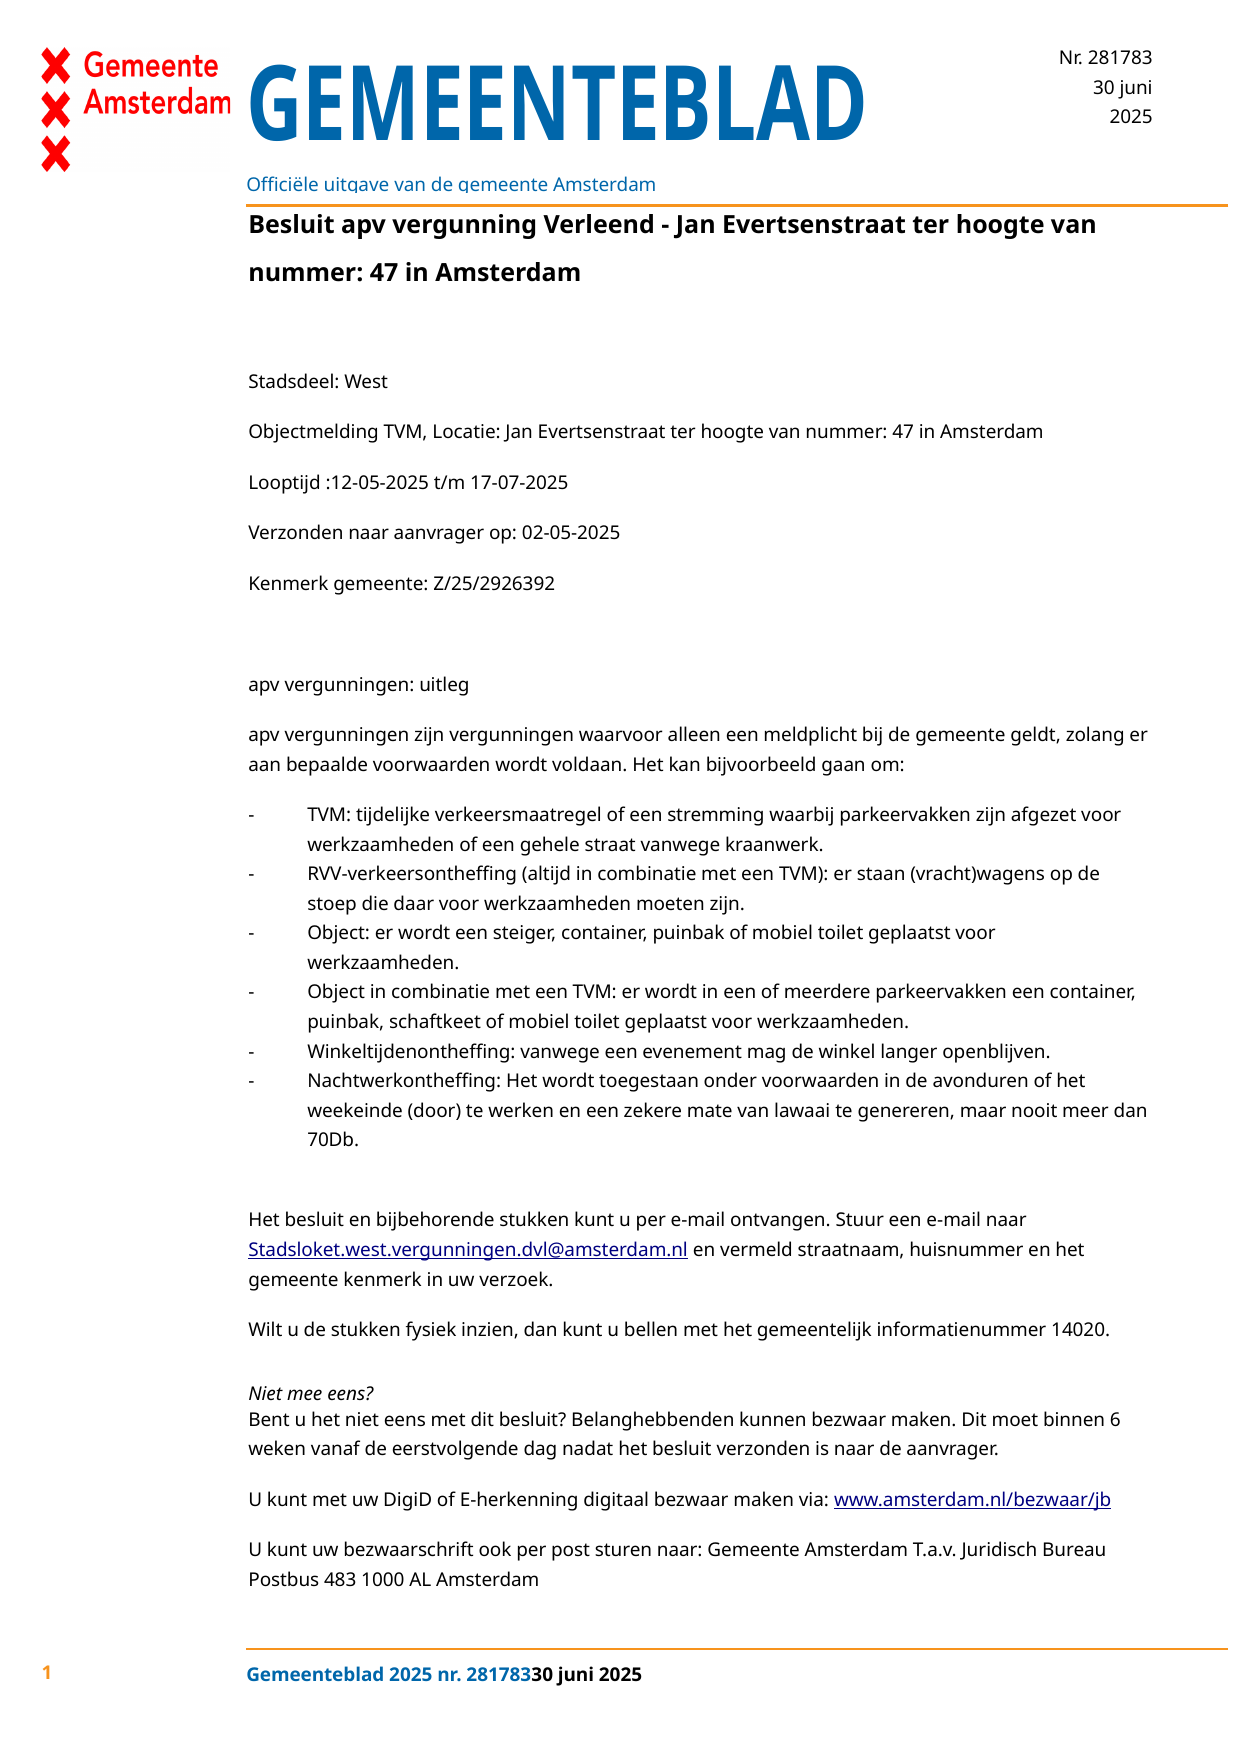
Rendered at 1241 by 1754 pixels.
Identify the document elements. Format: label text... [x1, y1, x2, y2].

text apv vergunningen: uitleg [248, 671, 1152, 697]
list TVM: tijdelijke verkeersmaatregel of een stremming waarbij parkeervakken zijn afgezet voor werkzaamheden of een gehele straat vanwege kraanwerk. [248, 801, 1152, 857]
list Nachtwerkontheffing: Het wordt toegestaan onder voorwaarden in de avonduren of het weekeinde (door) te werken en een zekere mate van lawaai te genereren, maar nooit meer dan 70Db. [248, 1067, 1152, 1152]
text Stadsdeel: West [248, 368, 1152, 394]
text Verzonden naar aanvrager op: 02-05-2025 [248, 519, 1152, 545]
text Wilt u de stukken fysiek inzien, dan kunt u bellen met het gemeentelijk informatienummer 14020. [248, 1316, 1152, 1342]
text Niet mee eens? [248, 1380, 1152, 1406]
text Het besluit en bijbehorende stukken kunt u per e-mail ontvangen. Stuur een e-mail naar Stadsloket.west.vergunningen.dvl@amsterdam.nl en vermeld straatnaam, huisnummer en het gemeente kenmerk in uw verzoek. [248, 1207, 1152, 1292]
picture [41, 47, 231, 172]
list Object in combinatie met een TVM: er wordt in een of meerdere parkeervakken een container, puinbak, schaftkeet of mobiel toilet geplaatst voor werkzaamheden. [248, 979, 1152, 1034]
list Winkeltijdenontheffing: vanwege een evenement mag de winkel langer openblijven. [248, 1038, 1152, 1064]
list Object: er wordt een steiger, container, puinbak of mobiel toilet geplaatst voor werkzaamheden. [248, 919, 1152, 975]
list RVV-verkeersontheffing (altijd in combinatie met een TVM): er staan (vracht)wagens op de stoep die daar voor werkzaamheden moeten zijn. [248, 860, 1152, 916]
text Kenmerk gemeente: Z/25/2926392 [248, 570, 1152, 596]
text U kunt met uw DigiD of E-herkenning digitaal bezwaar maken via: www.amsterdam.nl/bezwaar/jb [248, 1486, 1152, 1512]
text apv vergunningen zijn vergunningen waarvoor alleen een meldplicht bij de gemeente geldt, zolang er aan bepaalde voorwaarden wordt voldaan. Het kan bijvoorbeeld gaan om: [248, 721, 1152, 777]
text Bent u het niet eens met dit besluit? Belanghebbenden kunnen bezwaar maken. Dit moet binnen 6 weken vanaf de eerstvolgende dag nadat het besluit verzonden is naar de aanvrager. [248, 1406, 1152, 1461]
text U kunt uw bezwaarschrift ook per post sturen naar: Gemeente Amsterdam T.a.v. Juridisch Bureau Postbus 483 1000 AL Amsterdam [248, 1536, 1152, 1592]
text Looptijd :12-05-2025 t/m 17-07-2025 [248, 469, 1152, 495]
text Besluit apv vergunning Verleend - Jan Evertsenstraat ter hoogte van nummer: 47 in Amsterdam [248, 207, 1152, 288]
text Objectmelding TVM, Locatie: Jan Evertsenstraat ter hoogte van nummer: 47 in Amsterdam [248, 419, 1152, 444]
